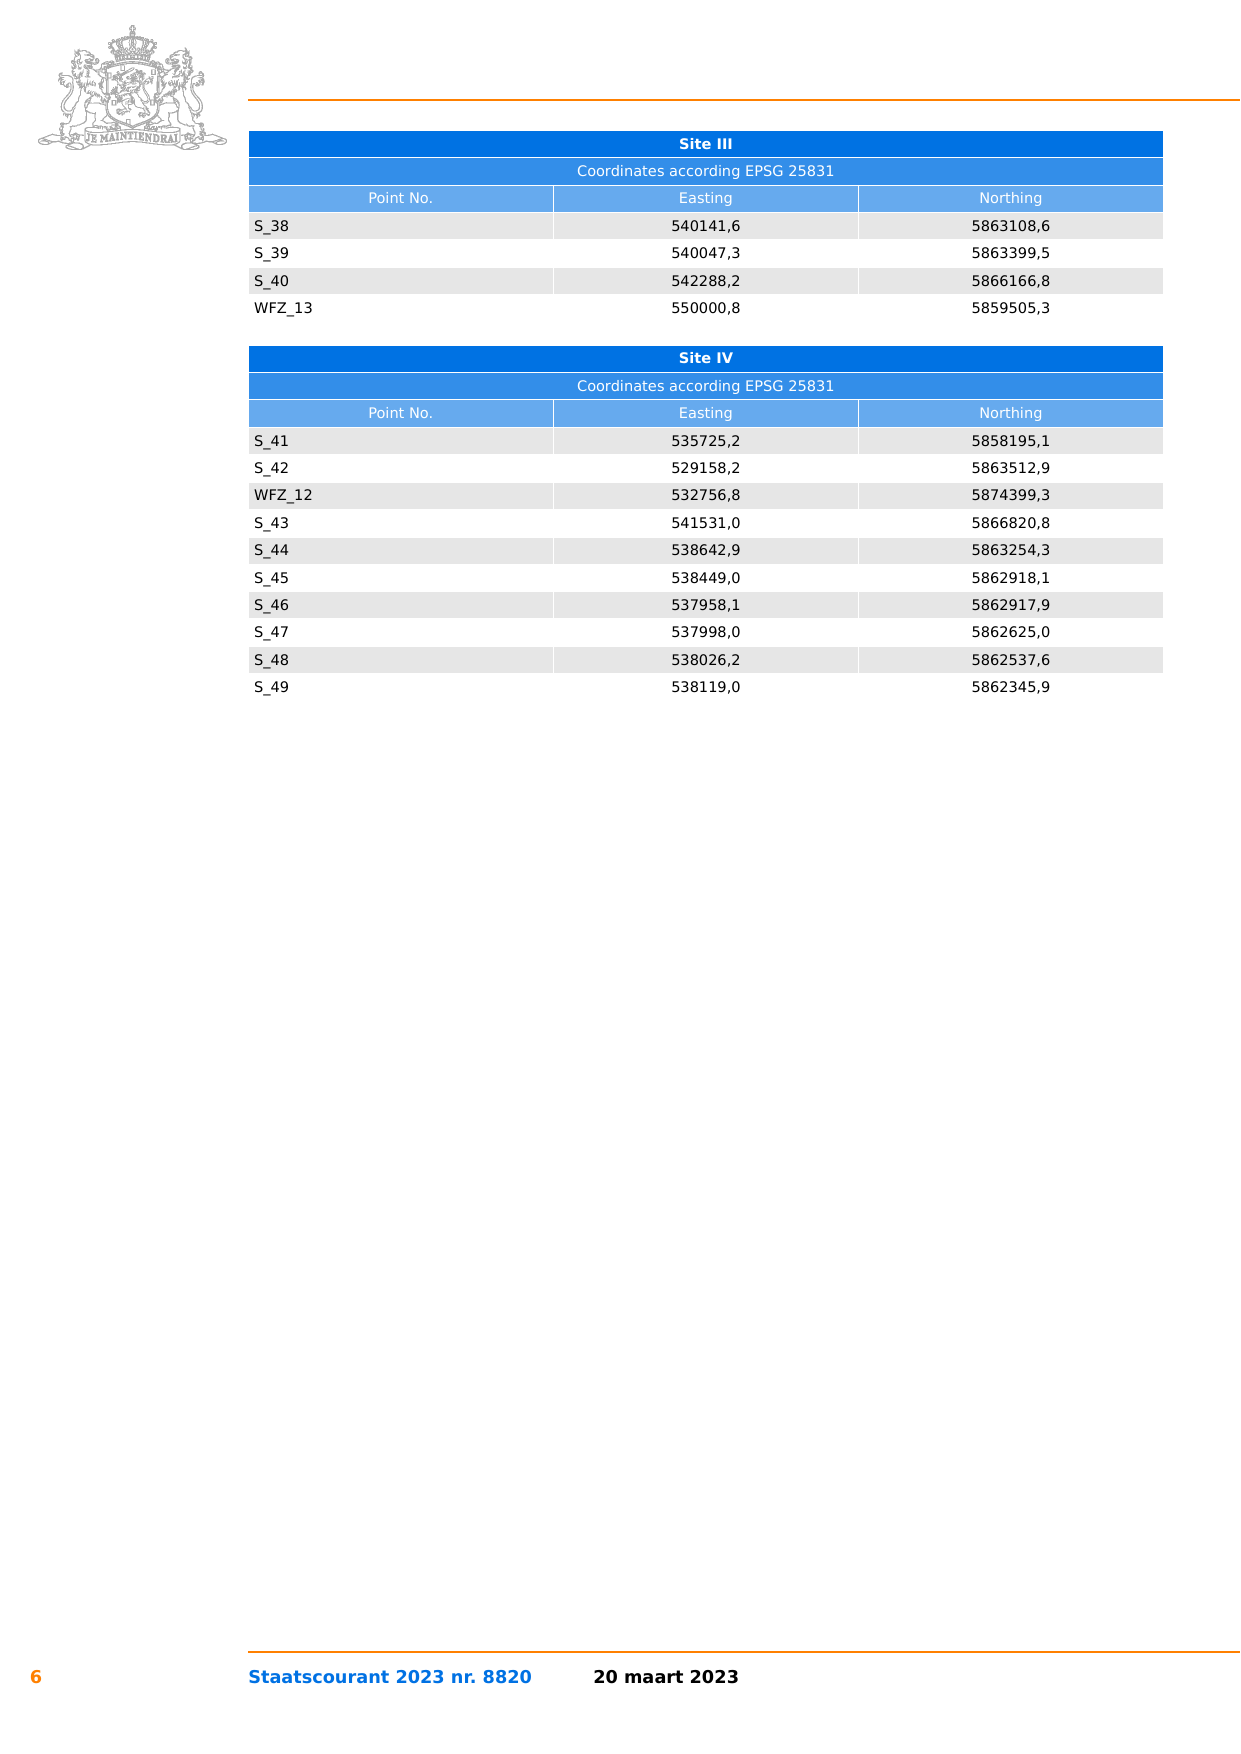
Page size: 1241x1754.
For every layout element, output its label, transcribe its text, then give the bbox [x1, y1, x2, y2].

table_cell S_43 [249, 510, 553, 536]
table_cell 538026,2 [554, 647, 858, 673]
table_cell 5859505,3 [859, 295, 1163, 322]
table_cell 5862625,0 [859, 620, 1163, 646]
table_cell 5866166,8 [859, 268, 1163, 294]
picture [38, 25, 227, 150]
table_cell 550000,8 [554, 295, 858, 322]
table_cell 542288,2 [554, 268, 858, 294]
table_cell Easting [554, 186, 858, 212]
table_cell S_45 [249, 565, 553, 591]
table_cell 5863399,5 [859, 241, 1163, 267]
table_cell 5858195,1 [859, 428, 1163, 454]
table_cell Coordinates according EPSG 25831 [249, 158, 1163, 185]
table_cell 5874399,3 [859, 483, 1163, 509]
table_cell Point No. [249, 400, 553, 427]
table_cell Point No. [249, 186, 553, 212]
table_cell 540047,3 [554, 241, 858, 267]
table_cell 5866820,8 [859, 510, 1163, 536]
table_cell 532756,8 [554, 483, 858, 509]
table_cell 5862917,9 [859, 592, 1163, 618]
table_cell S_48 [249, 647, 553, 673]
table_cell 538119,0 [554, 674, 858, 701]
table_cell Coordinates according EPSG 25831 [249, 373, 1163, 399]
table_cell 5862537,6 [859, 647, 1163, 673]
table_cell S_39 [249, 241, 553, 267]
table_cell 541531,0 [554, 510, 858, 536]
table_cell Easting [554, 400, 858, 427]
table_cell 540141,6 [554, 213, 858, 239]
table_cell 5862918,1 [859, 565, 1163, 591]
table_cell 5863512,9 [859, 455, 1163, 482]
table_cell S_47 [249, 620, 553, 646]
table_header Site IV [249, 346, 1163, 372]
table_header Site III [249, 131, 1163, 157]
table_cell WFZ_13 [249, 295, 553, 322]
table_cell 5863254,3 [859, 538, 1163, 564]
table_cell 538449,0 [554, 565, 858, 591]
table_cell 535725,2 [554, 428, 858, 454]
table_cell 538642,9 [554, 538, 858, 564]
table_cell 5863108,6 [859, 213, 1163, 239]
table_cell 529158,2 [554, 455, 858, 482]
table_cell WFZ_12 [249, 483, 553, 509]
table_cell S_41 [249, 428, 553, 454]
table_cell Northing [859, 400, 1163, 427]
table_cell S_42 [249, 455, 553, 482]
table_cell S_40 [249, 268, 553, 294]
table_cell 537958,1 [554, 592, 858, 618]
table_cell S_46 [249, 592, 553, 618]
table_cell S_38 [249, 213, 553, 239]
table_cell 5862345,9 [859, 674, 1163, 701]
table_cell 537998,0 [554, 620, 858, 646]
table_cell S_49 [249, 674, 553, 701]
table_cell Northing [859, 186, 1163, 212]
table_cell S_44 [249, 538, 553, 564]
